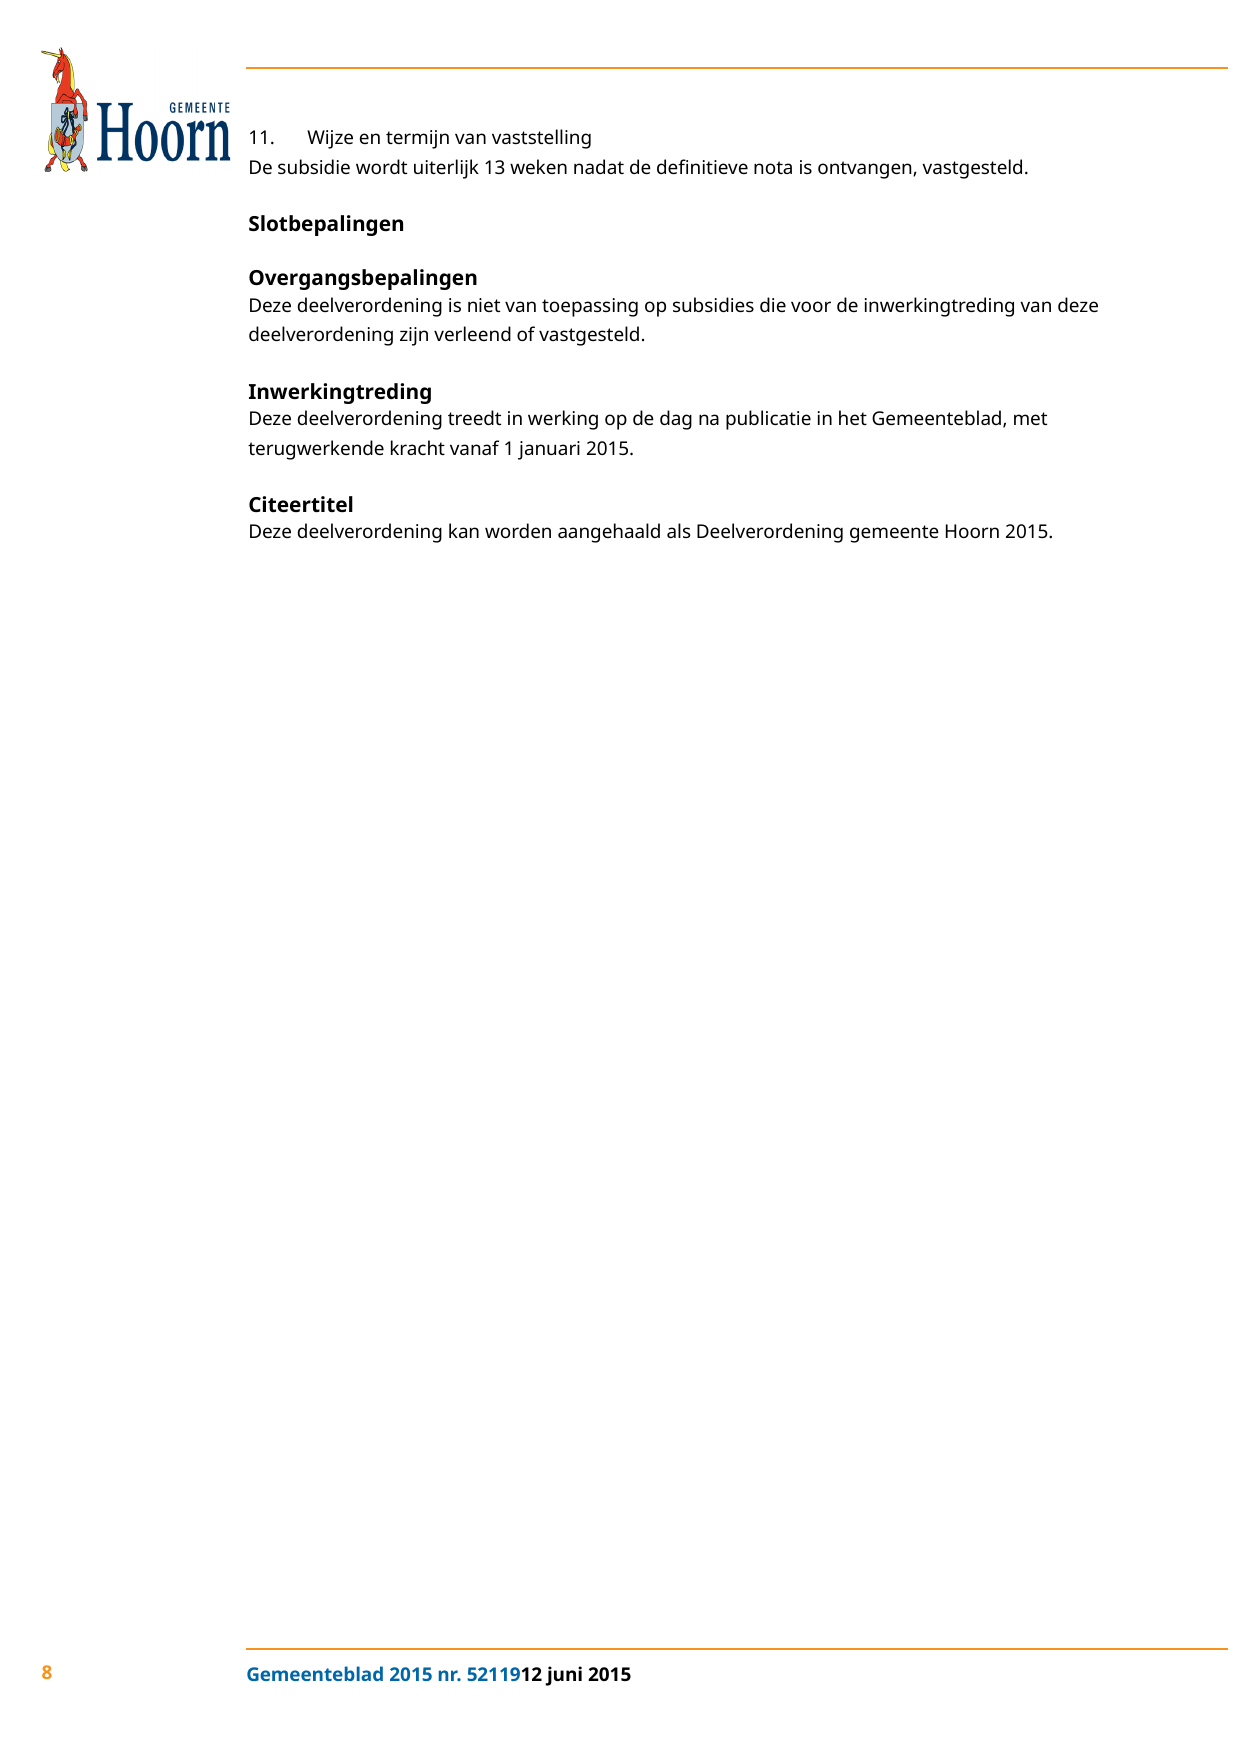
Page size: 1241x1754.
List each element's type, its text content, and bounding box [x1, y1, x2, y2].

list Wijze en termijn van vaststelling [248, 124, 1152, 150]
text Inwerkingtreding [248, 377, 1152, 405]
text Slotbepalingen [248, 209, 1152, 238]
picture [41, 47, 231, 172]
text Citeertitel [248, 490, 1152, 518]
text Deze deelverordening treedt in werking op de dag na publicatie in het Gemeenteblad, met terugwerkende kracht vanaf 1 januari 2015. [248, 405, 1152, 461]
text Deze deelverordening kan worden aangehaald als Deelverordening gemeente Hoorn 2015. [248, 518, 1152, 544]
text Overgangsbepalingen [248, 263, 1152, 292]
text De subsidie wordt uiterlijk 13 weken nadat de definitieve nota is ontvangen, vastgesteld. [248, 154, 1152, 180]
text Deze deelverordening is niet van toepassing op subsidies die voor de inwerkingtreding van deze deelverordening zijn verleend of vastgesteld. [248, 292, 1152, 347]
